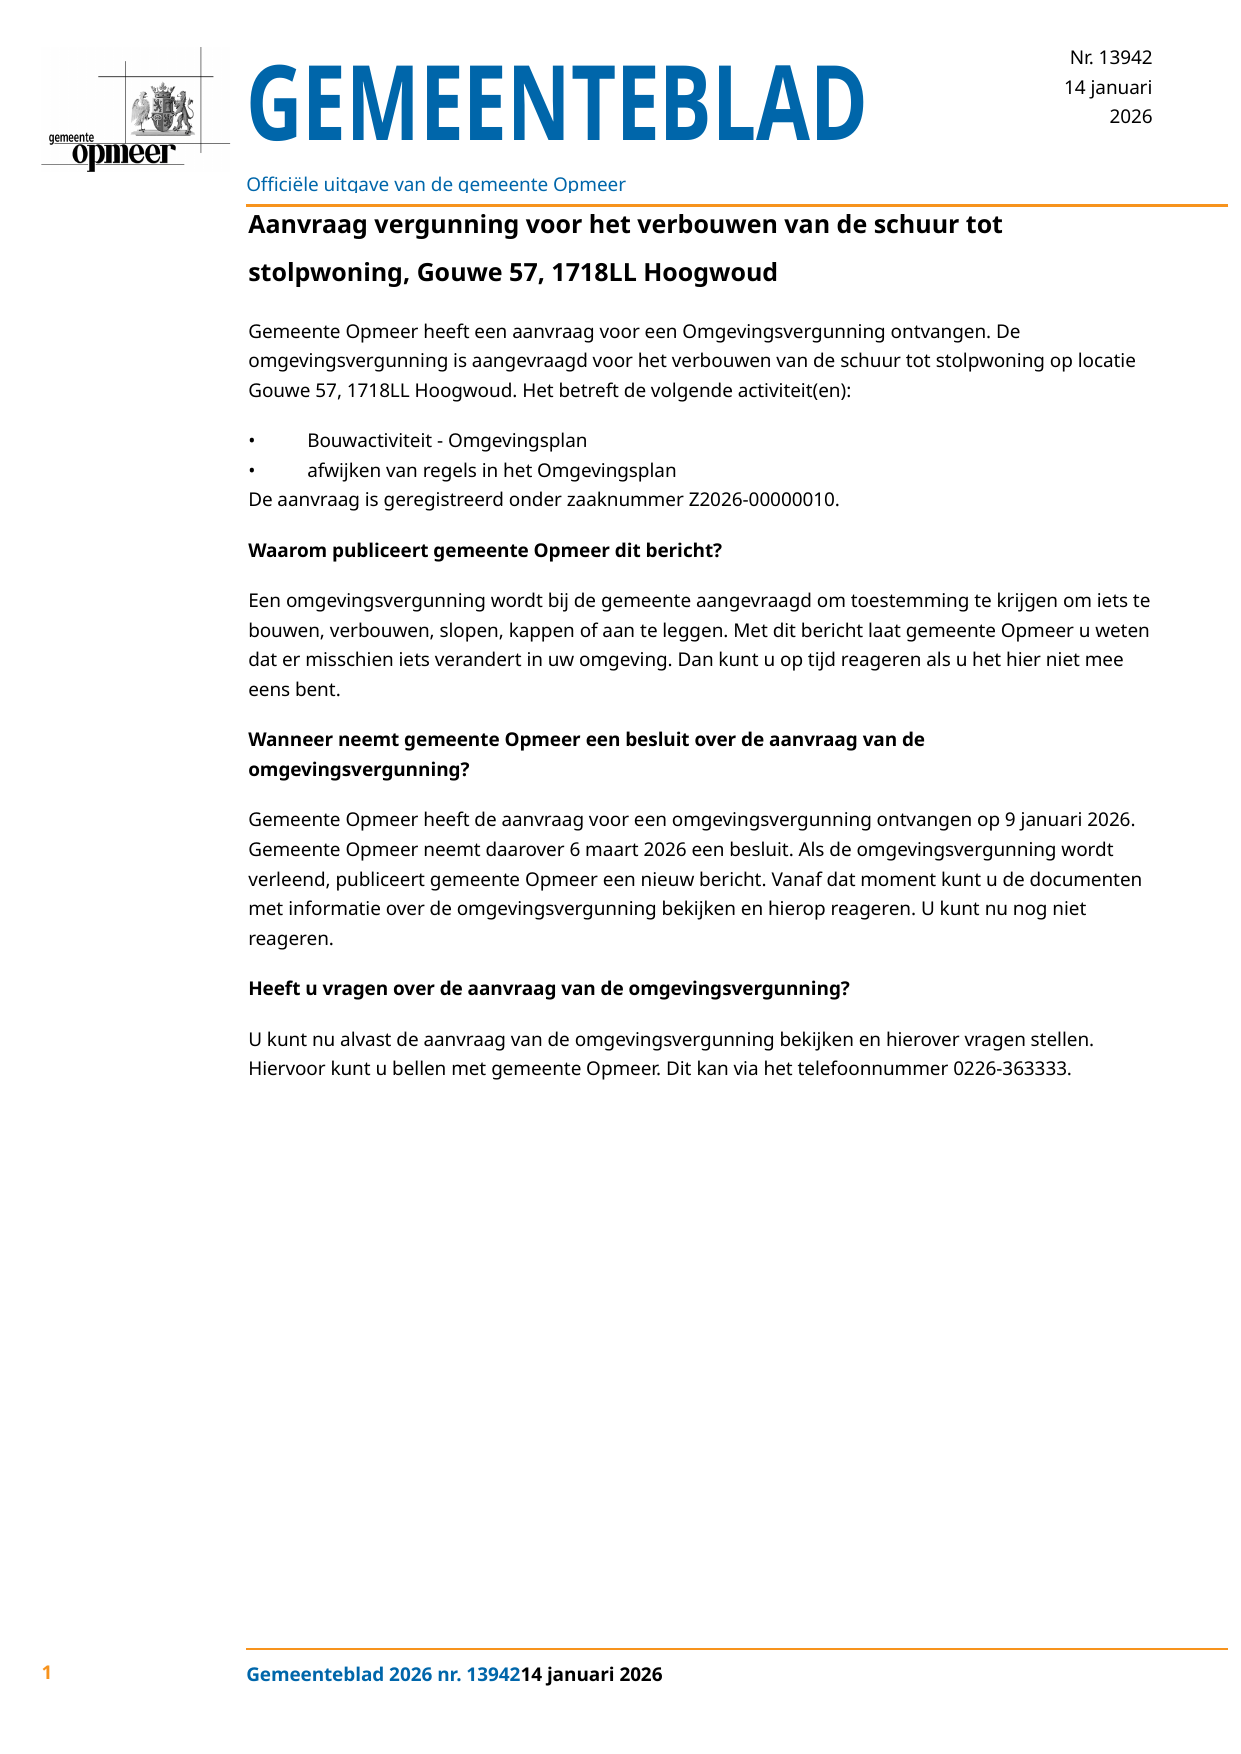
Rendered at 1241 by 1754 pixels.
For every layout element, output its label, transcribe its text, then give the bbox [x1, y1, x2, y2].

text Waarom publiceert gemeente Opmeer dit bericht? [248, 537, 1152, 563]
text U kunt nu alvast de aanvraag van de omgevingsvergunning bekijken en hierover vragen stellen. Hiervoor kunt u bellen met gemeente Opmeer. Dit kan via het telefoonnummer 0226-363333. [248, 1026, 1152, 1081]
text Gemeente Opmeer heeft de aanvraag voor een omgevingsvergunning ontvangen op 9 januari 2026. Gemeente Opmeer neemt daarover 6 maart 2026 een besluit. Als de omgevingsvergunning wordt verleend, publiceert gemeente Opmeer een nieuw bericht. Vanaf dat moment kunt u de documenten met informatie over de omgevingsvergunning bekijken en hierop reageren. U kunt nu nog niet reageren. [248, 807, 1152, 951]
list Bouwactiviteit - Omgevingsplan [248, 427, 1152, 453]
text Wanneer neemt gemeente Opmeer een besluit over de aanvraag van de omgevingsvergunning? [248, 727, 1152, 782]
text De aanvraag is geregistreerd onder zaaknummer Z2026-00000010. [248, 487, 1152, 512]
list afwijken van regels in het Omgevingsplan [248, 457, 1152, 483]
text Gemeente Opmeer heeft een aanvraag voor een Omgevingsvergunning ontvangen. De omgevingsvergunning is aangevraagd voor het verbouwen van de schuur tot stolpwoning op locatie Gouwe 57, 1718LL Hoogwoud. Het betreft de volgende activiteit(en): [248, 318, 1152, 403]
text Een omgevingsvergunning wordt bij de gemeente aangevraagd om toestemming te krijgen om iets te bouwen, verbouwen, slopen, kappen of aan te leggen. Met dit bericht laat gemeente Opmeer u weten dat er misschien iets verandert in uw omgeving. Dan kunt u op tijd reageren als u het hier niet mee eens bent. [248, 587, 1152, 702]
text Heeft u vragen over de aanvraag van de omgevingsvergunning? [248, 975, 1152, 1001]
text Aanvraag vergunning voor het verbouwen van de schuur tot stolpwoning, Gouwe 57, 1718LL Hoogwoud [248, 207, 1152, 288]
picture [41, 47, 231, 172]
